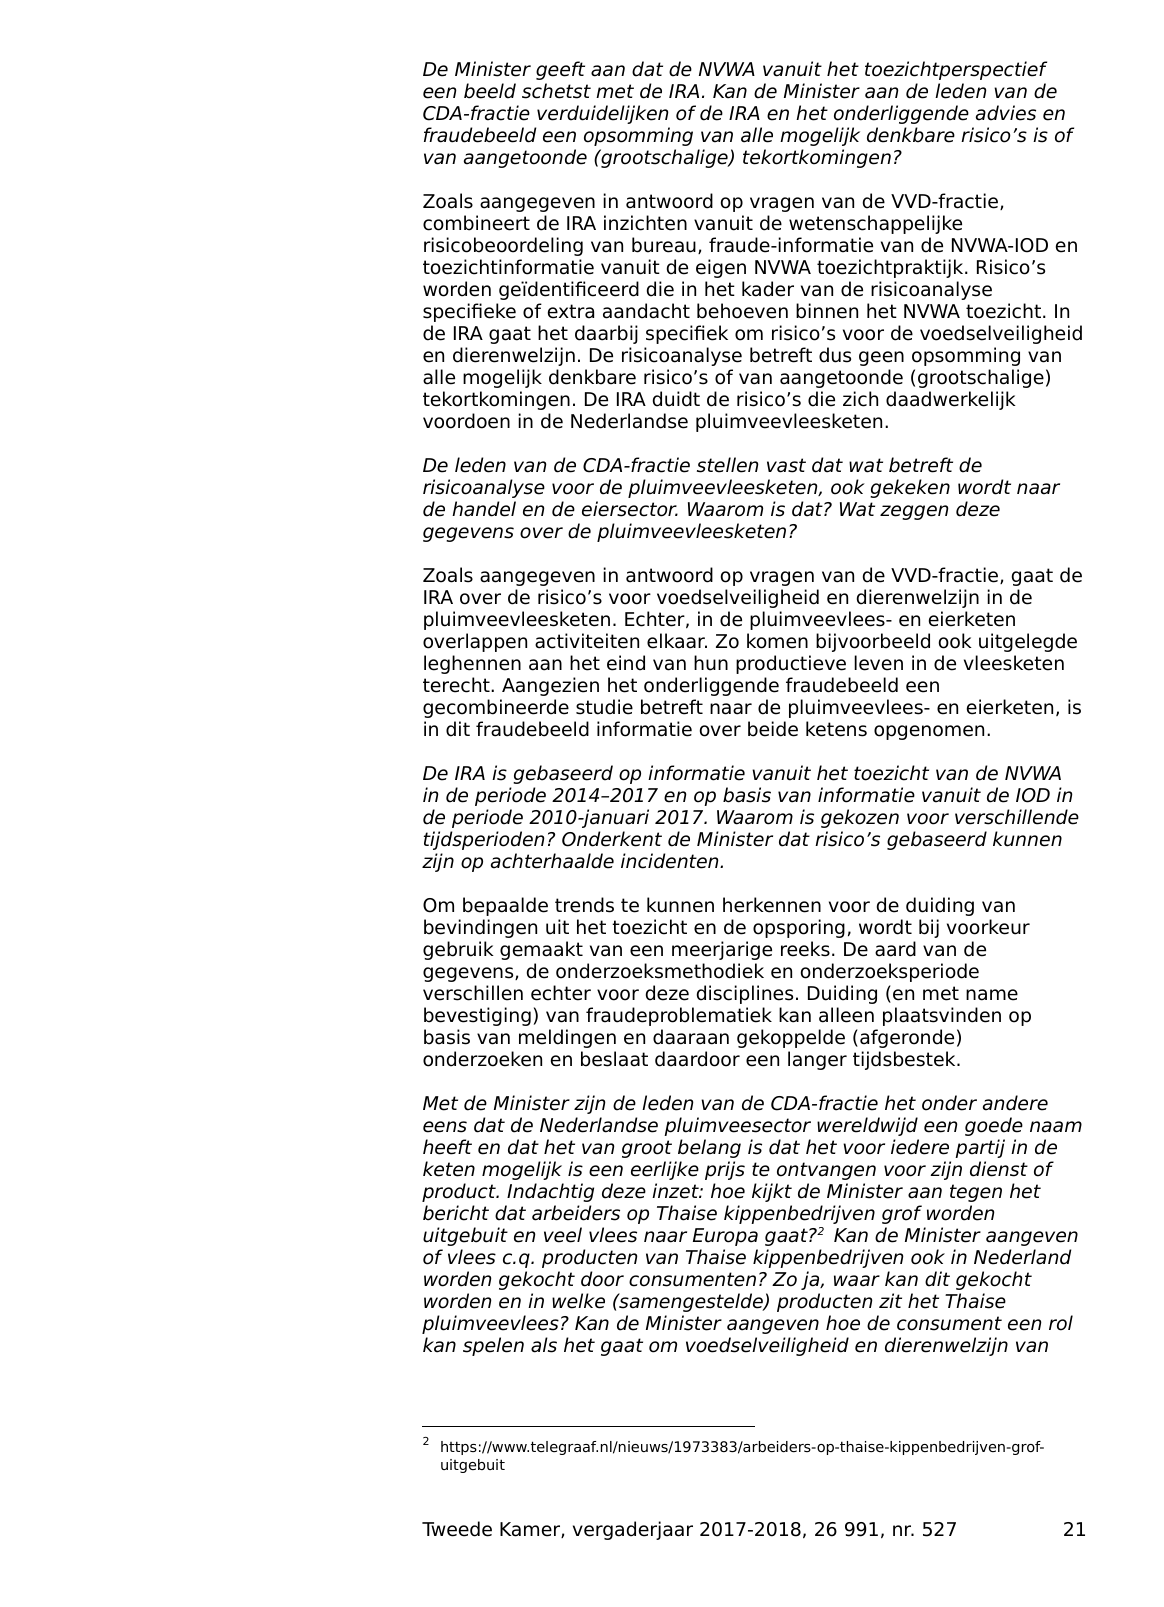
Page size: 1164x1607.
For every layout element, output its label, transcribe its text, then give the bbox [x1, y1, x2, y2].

text Om bepaalde trends te kunnen herkennen voor de duiding van bevindingen uit het toezicht en de opsporing, wordt bij voorkeur gebruik gemaakt van een meerjarige reeks. De aard van de gegevens, de onderzoeksmethodiek en onderzoeksperiode verschillen echter voor deze disciplines. Duiding (en met name bevestiging) van fraudeproblematiek kan alleen plaatsvinden op basis van meldingen en daaraan gekoppelde (afgeronde) onderzoeken en beslaat daardoor een langer tijdsbestek. [422, 895, 1087, 1071]
text De Minister geeft aan dat de NVWA vanuit het toezichtperspectief een beeld schetst met de IRA. Kan de Minister aan de leden van de CDA-fractie verduidelijken of de IRA en het onderliggende advies en fraudebeeld een opsomming van alle mogelijk denkbare risico’s is of van aangetoonde (grootschalige) tekortkomingen? [422, 59, 1087, 169]
text https://www.telegraaf.nl/nieuws/1973383/arbeiders-op-thaise-kippenbedrijven-grof-uitgebuit [422, 1435, 1087, 1474]
text De IRA is gebaseerd op informatie vanuit het toezicht van de NVWA in de periode 2014–2017 en op basis van informatie vanuit de IOD in de periode 2010-januari 2017. Waarom is gekozen voor verschillende tijdsperioden? Onderkent de Minister dat risico’s gebaseerd kunnen zijn op achterhaalde incidenten. [422, 763, 1087, 873]
text De leden van de CDA-fractie stellen vast dat wat betreft de risicoanalyse voor de pluimveevleesketen, ook gekeken wordt naar de handel en de eiersector. Waarom is dat? Wat zeggen deze gegevens over de pluimveevleesketen? [422, 455, 1087, 543]
text Zoals aangegeven in antwoord op vragen van de VVD-fractie, combineert de IRA inzichten vanuit de wetenschappelijke risicobeoordeling van bureau, fraude-informatie van de NVWA-IOD en toezichtinformatie vanuit de eigen NVWA toezichtpraktijk. Risico’s worden geïdentificeerd die in het kader van de risicoanalyse specifieke of extra aandacht behoeven binnen het NVWA toezicht. In de IRA gaat het daarbij specifiek om risico’s voor de voedselveiligheid en dierenwelzijn. De risicoanalyse betreft dus geen opsomming van alle mogelijk denkbare risico’s of van aangetoonde (grootschalige) tekortkomingen. De IRA duidt de risico’s die zich daadwerkelijk voordoen in de Nederlandse pluimveevleesketen. [422, 191, 1087, 433]
text Zoals aangegeven in antwoord op vragen van de VVD-fractie, gaat de IRA over de risico’s voor voedselveiligheid en dierenwelzijn in de pluimveevleesketen. Echter, in de pluimveevlees- en eierketen overlappen activiteiten elkaar. Zo komen bijvoorbeeld ook uitgelegde leghennen aan het eind van hun productieve leven in de vleesketen terecht. Aangezien het onderliggende fraudebeeld een gecombineerde studie betreft naar de pluimveevlees- en eierketen, is in dit fraudebeeld informatie over beide ketens opgenomen. [422, 565, 1087, 741]
text Met de Minister zijn de leden van de CDA-fractie het onder andere eens dat de Nederlandse pluimveesector wereldwijd een goede naam heeft en dat het van groot belang is dat het voor iedere partij in de keten mogelijk is een eerlijke prijs te ontvangen voor zijn dienst of product. Indachtig deze inzet: hoe kijkt de Minister aan tegen het bericht dat arbeiders op Thaise kippenbedrijven grof worden uitgebuit en veel vlees naar Europa gaat? Kan de Minister aangeven of vlees c.q. producten van Thaise kippenbedrijven ook in Nederland worden gekocht door consumenten? Zo ja, waar kan dit gekocht worden en in welke (samengestelde) producten zit het Thaise pluimveevlees? Kan de Minister aangeven hoe de consument een rol kan spelen als het gaat om voedselveiligheid en dierenwelzijn van [422, 1093, 1087, 1357]
